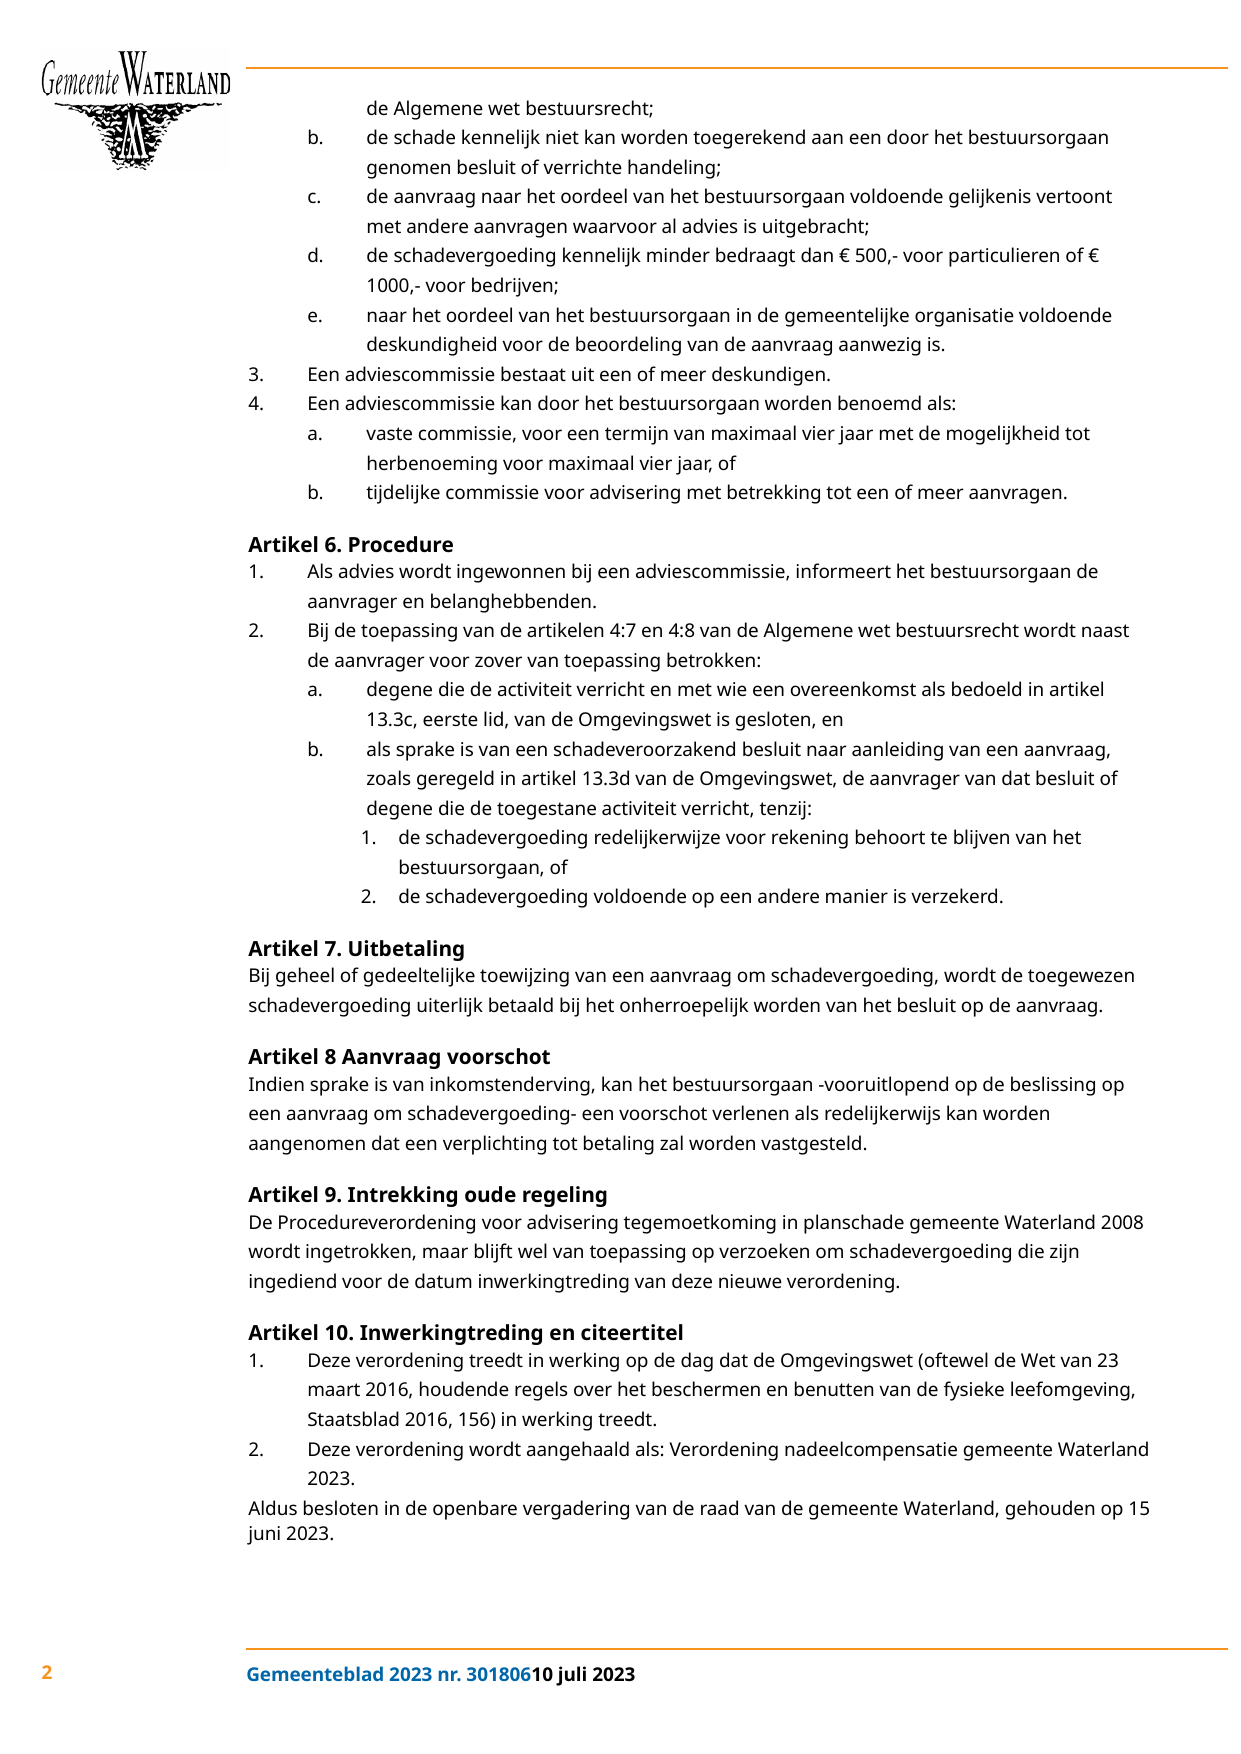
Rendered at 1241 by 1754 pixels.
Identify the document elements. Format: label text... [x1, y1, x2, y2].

text De Procedureverordening voor advisering tegemoetkoming in planschade gemeente Waterland 2008 wordt ingetrokken, maar blijft wel van toepassing op verzoeken om schadevergoeding die zijn ingediend voor de datum inwerkingtreding van deze nieuwe verordening. [248, 1209, 1152, 1294]
text Artikel 10. Inwerkingtreding en citeertitel [248, 1318, 1152, 1347]
text Artikel 7. Uitbetaling [248, 934, 1152, 962]
list tijdelijke commissie voor advisering met betrekking tot een of meer aanvragen. [307, 479, 1152, 505]
list Bij de toepassing van de artikelen 4:7 en 4:8 van de Algemene wet bestuursrecht wordt naast de aanvrager voor zover van toepassing betrokken: [248, 617, 1152, 673]
list Een adviescommissie bestaat uit een of meer deskundigen. [248, 361, 1152, 387]
text Artikel 6. Procedure [248, 530, 1152, 558]
list de schadevergoeding voldoende op een andere manier is verzekerd. [361, 884, 1152, 909]
text Aldus besloten in de openbare vergadering van de raad van de gemeente Waterland, gehouden op 15 juni 2023. [248, 1495, 1152, 1546]
list vaste commissie, voor een termijn van maximaal vier jaar met de mogelijkheid tot herbenoeming voor maximaal vier jaar, of [307, 420, 1152, 476]
list degene die de activiteit verricht en met wie een overeenkomst als bedoeld in artikel 13.3c, eerste lid, van de Omgevingswet is gesloten, en [307, 677, 1152, 732]
text Artikel 8 Aanvraag voorschot [248, 1042, 1152, 1071]
list de Algemene wet bestuursrecht; [307, 95, 1152, 121]
list de aanvraag naar het oordeel van het bestuursorgaan voldoende gelijkenis vertoont met andere aanvragen waarvoor al advies is uitgebracht; [307, 183, 1152, 239]
text Artikel 9. Intrekking oude regeling [248, 1181, 1152, 1209]
list de schade kennelijk niet kan worden toegerekend aan een door het bestuursorgaan genomen besluit of verrichte handeling; [307, 124, 1152, 180]
text Bij geheel of gedeeltelijke toewijzing van een aanvraag om schadevergoeding, wordt de toegewezen schadevergoeding uiterlijk betaald bij het onherroepelijk worden van het besluit op de aanvraag. [248, 962, 1152, 1018]
list Deze verordening treedt in werking op de dag dat de Omgevingswet (oftewel de Wet van 23 maart 2016, houdende regels over het beschermen en benutten van de fysieke leefomgeving, Staatsblad 2016, 156) in werking treedt. [248, 1347, 1152, 1432]
text Indien sprake is van inkomstenderving, kan het bestuursorgaan -vooruitlopend op de beslissing op een aanvraag om schadevergoeding- een voorschot verlenen als redelijkerwijs kan worden aangenomen dat een verplichting tot betaling zal worden vastgesteld. [248, 1071, 1152, 1156]
list de schadevergoeding redelijkerwijze voor rekening behoort te blijven van het bestuursorgaan, of [361, 824, 1152, 880]
list Een adviescommissie kan door het bestuursorgaan worden benoemd als: [248, 391, 1152, 416]
picture [41, 47, 231, 172]
list als sprake is van een schadeveroorzakend besluit naar aanleiding van een aanvraag, zoals geregeld in artikel 13.3d van de Omgevingswet, de aanvrager van dat besluit of degene die de toegestane activiteit verricht, tenzij: [307, 736, 1152, 821]
list de schadevergoeding kennelijk minder bedraagt dan € 500,- voor particulieren of € 1000,- voor bedrijven; [307, 243, 1152, 298]
list Als advies wordt ingewonnen bij een adviescommissie, informeert het bestuursorgaan de aanvrager en belanghebbenden. [248, 558, 1152, 613]
list naar het oordeel van het bestuursorgaan in de gemeentelijke organisatie voldoende deskundigheid voor de beoordeling van de aanvraag aanwezig is. [307, 302, 1152, 357]
list Deze verordening wordt aangehaald als: Verordening nadeelcompensatie gemeente Waterland 2023. [248, 1436, 1152, 1491]
